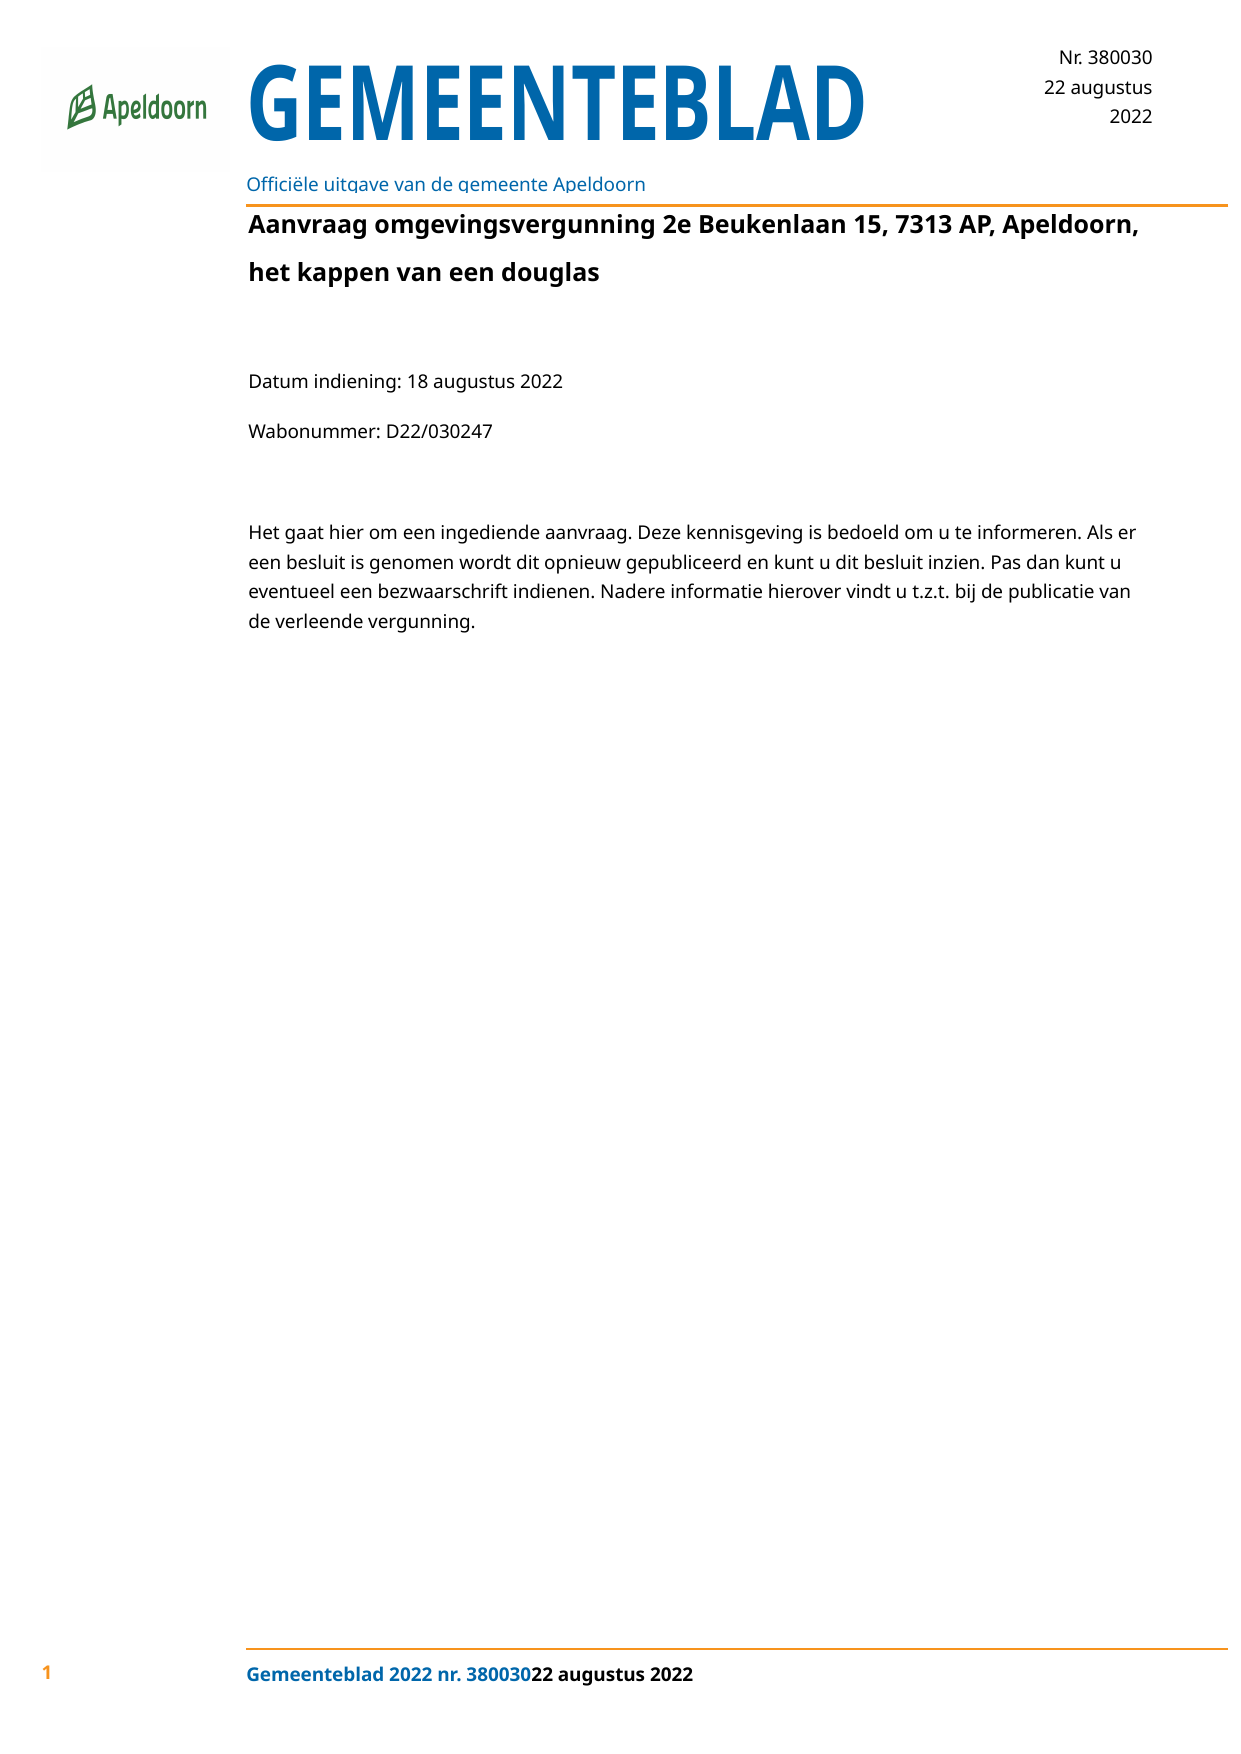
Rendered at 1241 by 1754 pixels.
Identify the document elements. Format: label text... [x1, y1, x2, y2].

picture [41, 47, 231, 172]
text Aanvraag omgevingsvergunning 2e Beukenlaan 15, 7313 AP, Apeldoorn, het kappen van een douglas [248, 207, 1152, 288]
text Wabonummer: D22/030247 [248, 419, 1152, 444]
text Het gaat hier om een ingediende aanvraag. Deze kennisgeving is bedoeld om u te informeren. Als er een besluit is genomen wordt dit opnieuw gepubliceerd en kunt u dit besluit inzien. Pas dan kunt u eventueel een bezwaarschrift indienen. Nadere informatie hierover vindt u t.z.t. bij de publicatie van de verleende vergunning. [248, 519, 1152, 634]
text Datum indiening: 18 augustus 2022 [248, 368, 1152, 394]
